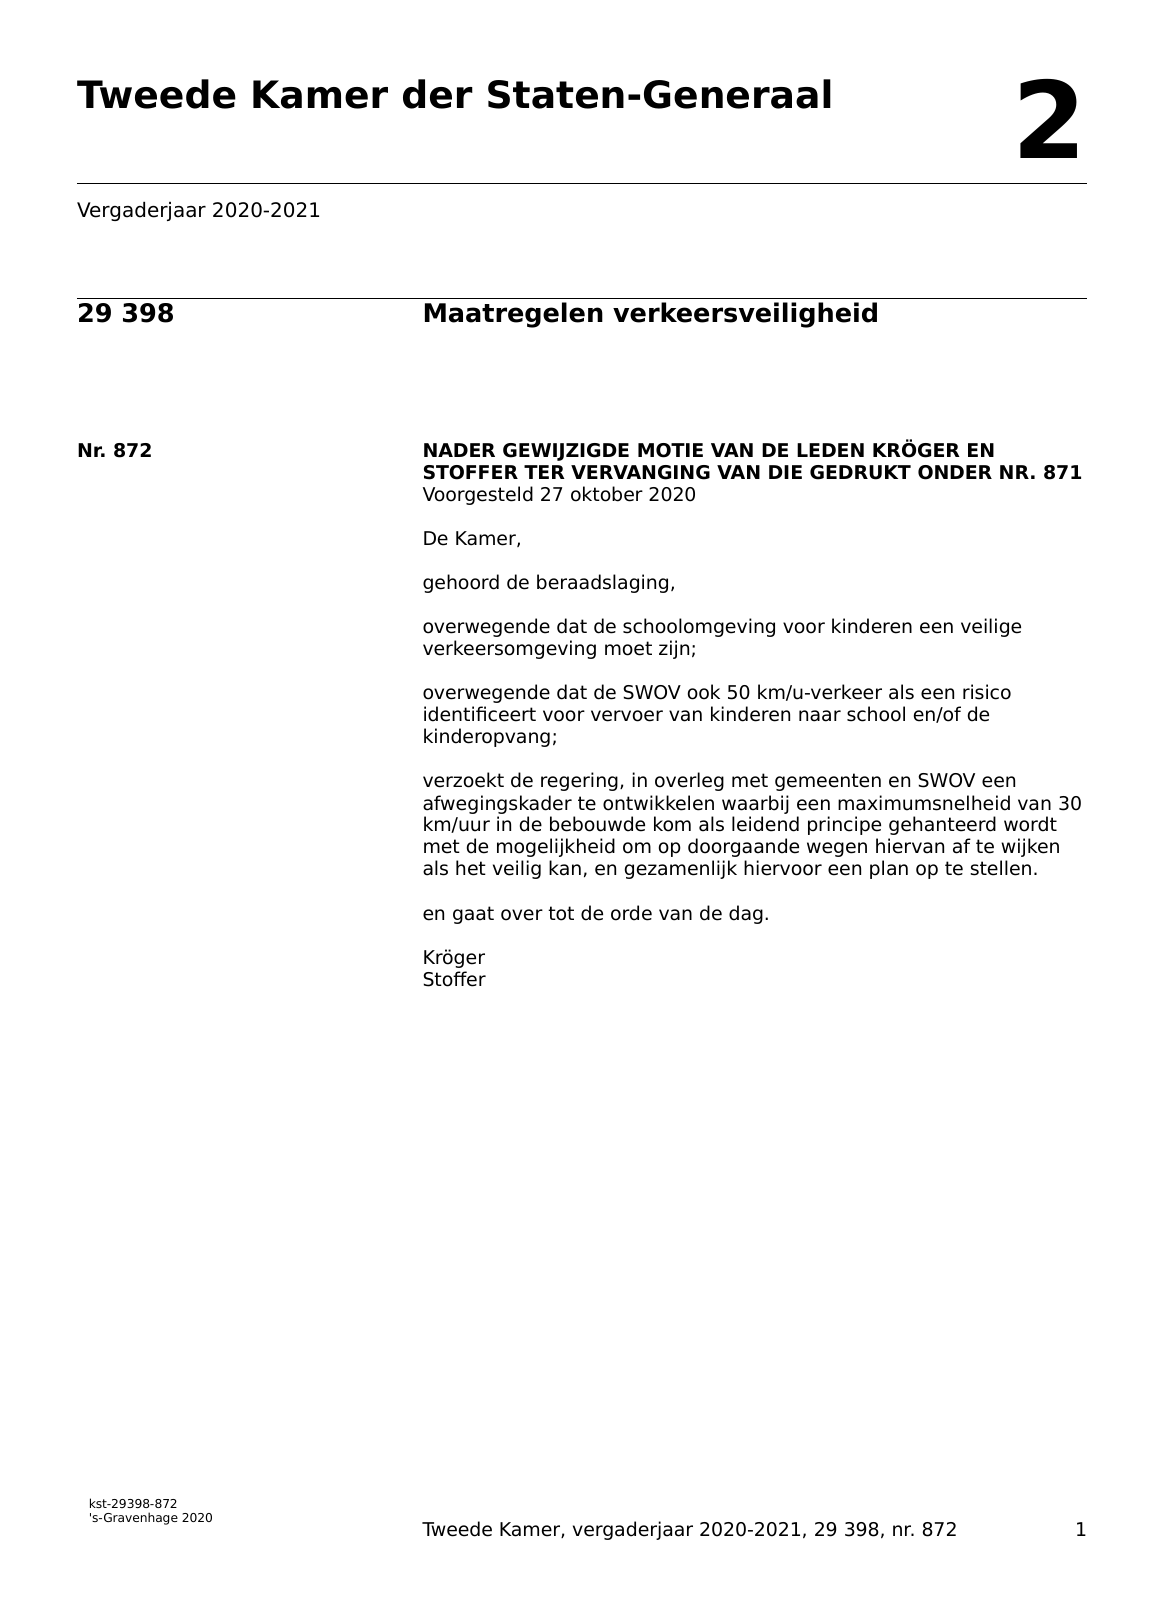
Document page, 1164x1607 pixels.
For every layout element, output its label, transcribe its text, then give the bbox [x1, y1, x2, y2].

text en gaat over tot de orde van de dag. [422, 902, 1087, 924]
text Kröger [422, 947, 1087, 969]
text 's-Gravenhage 2020 [88, 1511, 323, 1525]
table_cell Vergaderjaar 2020-2021 [77, 184, 1087, 298]
text verzoekt de regering, in overleg met gemeenten en SWOV een afwegingskader te ontwikkelen waarbij een maximumsnelheid van 30 km/uur in de bebouwde kom als leidend principe gehanteerd wordt met de mogelijkheid om op doorgaande wegen hiervan af te wijken als het veilig kan, en gezamenlijk hiervoor een plan op te stellen. [422, 770, 1087, 880]
table_header Tweede Kamer der Staten-Generaal [77, 59, 886, 183]
text Voorgesteld 27 oktober 2020 [422, 484, 1087, 506]
text overwegende dat de schoolomgeving voor kinderen een veilige verkeersomgeving moet zijn; [422, 616, 1087, 660]
subtitle 29 398 Maatregelen verkeersveiligheid [77, 299, 1087, 329]
text gehoord de beraadslaging, [422, 572, 1087, 594]
text De Kamer, [422, 528, 1087, 550]
text Stoffer [422, 969, 1087, 991]
text kst-29398-872 [88, 1497, 323, 1511]
table_header 2 [886, 59, 1087, 183]
text overwegende dat de SWOV ook 50 km/u-verkeer als een risico identificeert voor vervoer van kinderen naar school en/of de kinderopvang; [422, 682, 1087, 748]
subtitle Nr. 872 NADER GEWIJZIGDE MOTIE VAN DE LEDEN KRÖGER EN STOFFER TER VERVANGING VAN DIE GEDRUKT ONDER NR. 871 [77, 440, 1087, 484]
